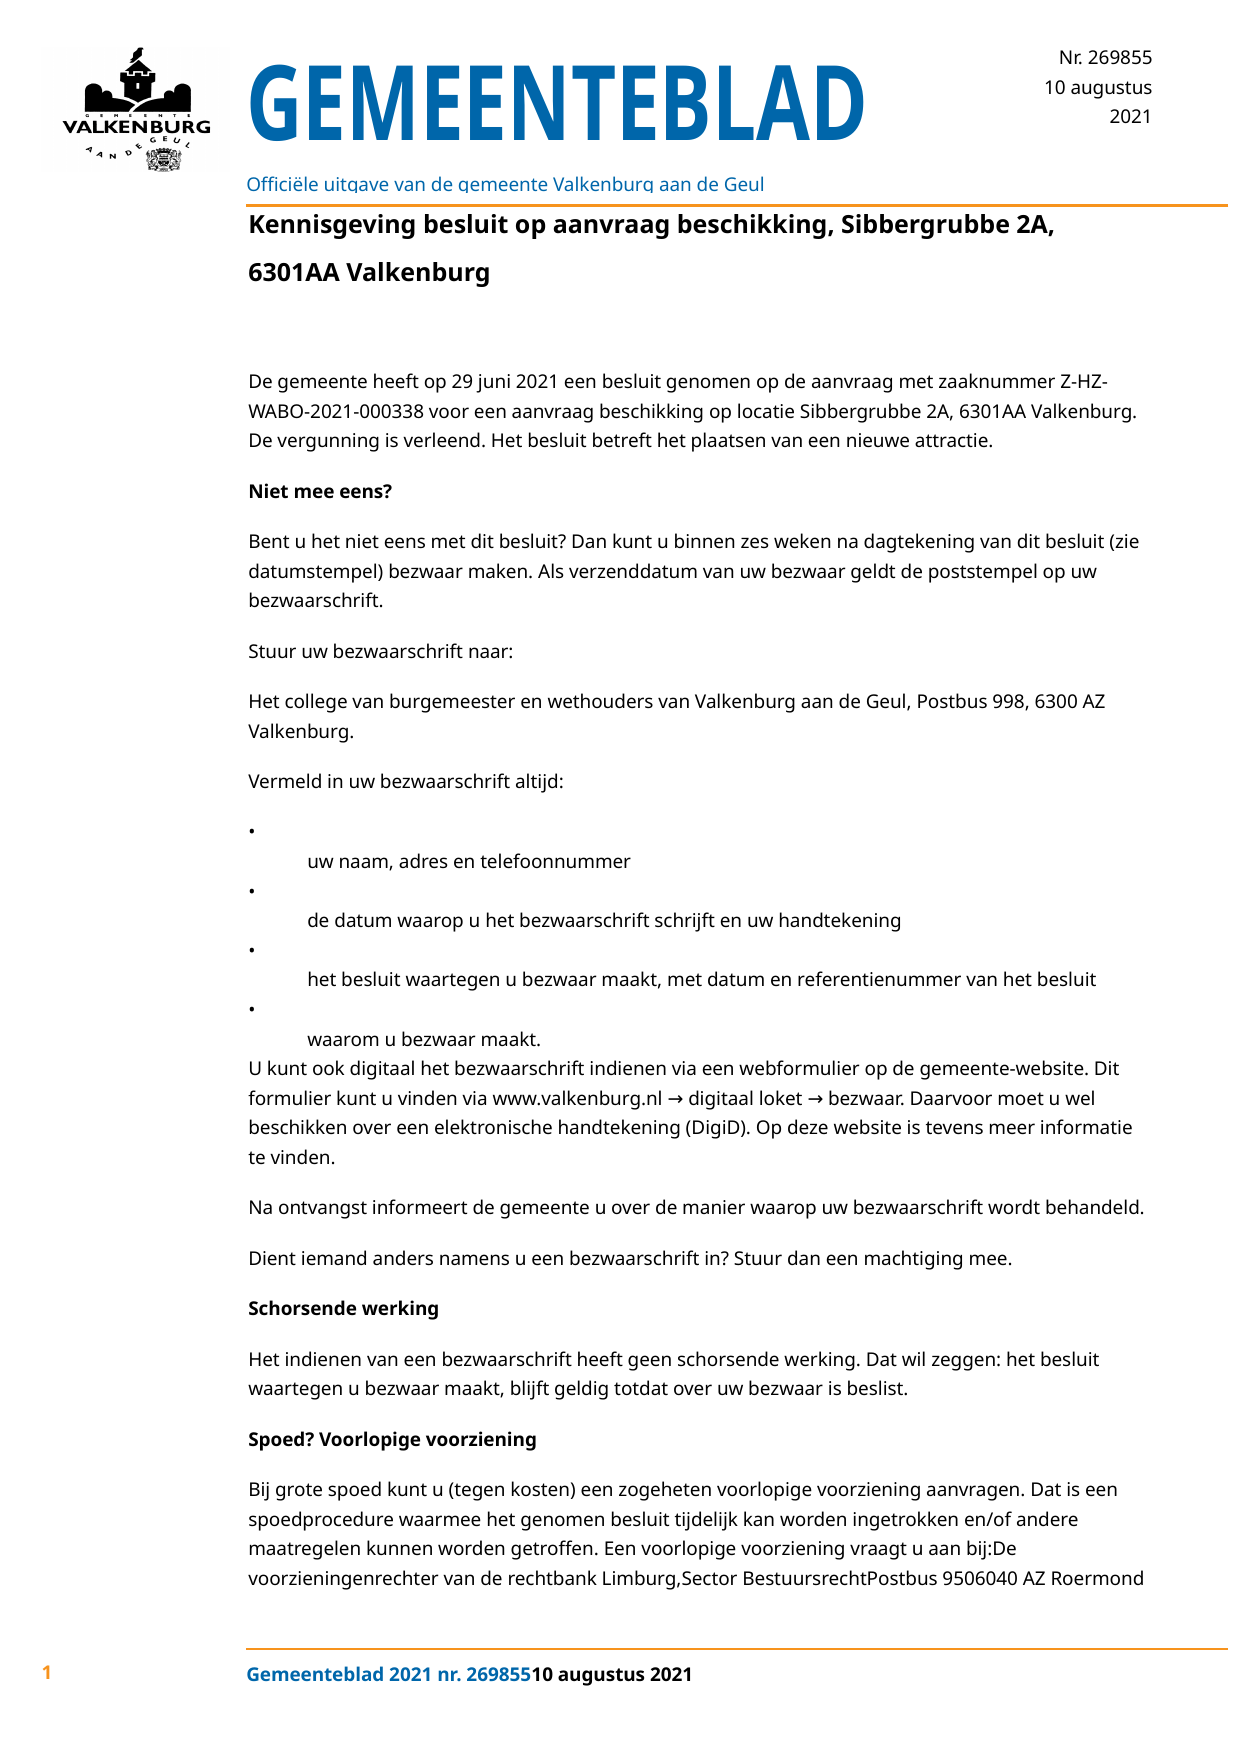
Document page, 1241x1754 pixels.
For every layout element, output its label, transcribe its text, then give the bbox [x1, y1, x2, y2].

text Bent u het niet eens met dit besluit? Dan kunt u binnen zes weken na dagtekening van dit besluit (zie datumstempel) bezwaar maken. Als verzenddatum van uw bezwaar geldt de poststempel op uw bezwaarschrift. [248, 528, 1152, 613]
text Schorsende werking [248, 1295, 1152, 1321]
text Het college van burgemeester en wethouders van Valkenburg aan de Geul, Postbus 998, 6300 AZ Valkenburg. [248, 688, 1152, 744]
text Bij grote spoed kunt u (tegen kosten) een zogeheten voorlopige voorziening aanvragen. Dat is een spoedprocedure waarmee het genomen besluit tijdelijk kan worden ingetrokken en/of andere maatregelen kunnen worden getroffen. Een voorlopige voorziening vraagt u aan bij:De voorzieningenrechter van de rechtbank Limburg,Sector BestuursrechtPostbus 9506040 AZ Roermond [248, 1476, 1152, 1591]
text Het indienen van een bezwaarschrift heeft geen schorsende werking. Dat wil zeggen: het besluit waartegen u bezwaar maakt, blijft geldig totdat over uw bezwaar is beslist. [248, 1346, 1152, 1401]
picture [41, 47, 231, 172]
list de datum waarop u het bezwaarschrift schrijft en uw handtekening [248, 907, 1152, 933]
list het besluit waartegen u bezwaar maakt, met datum en referentienummer van het besluit [248, 967, 1152, 992]
text U kunt ook digitaal het bezwaarschrift indienen via een webformulier op de gemeente-website. Dit formulier kunt u vinden via www.valkenburg.nl → digitaal loket → bezwaar. Daarvoor moet u wel beschikken over een elektronische handtekening (DigiD). Op deze website is tevens meer informatie te vinden. [248, 1055, 1152, 1170]
text Vermeld in uw bezwaarschrift altijd: [248, 768, 1152, 794]
text Niet mee eens? [248, 478, 1152, 504]
text Dient iemand anders namens u een bezwaarschrift in? Stuur dan een machtiging mee. [248, 1245, 1152, 1271]
text De gemeente heeft op 29 juni 2021 een besluit genomen op de aanvraag met zaaknummer Z-HZ-WABO-2021-000338 voor een aanvraag beschikking op locatie Sibbergrubbe 2A, 6301AA Valkenburg. De vergunning is verleend. Het besluit betreft het plaatsen van een nieuwe attractie. [248, 368, 1152, 453]
text Spoed? Voorlopige voorziening [248, 1426, 1152, 1452]
list uw naam, adres en telefoonnummer [248, 848, 1152, 874]
text Stuur uw bezwaarschrift naar: [248, 638, 1152, 664]
text Na ontvangst informeert de gemeente u over de manier waarop uw bezwaarschrift wordt behandeld. [248, 1194, 1152, 1220]
text Kennisgeving besluit op aanvraag beschikking, Sibbergrubbe 2A, 6301AA Valkenburg [248, 207, 1152, 288]
list waarom u bezwaar maakt. [248, 1026, 1152, 1052]
